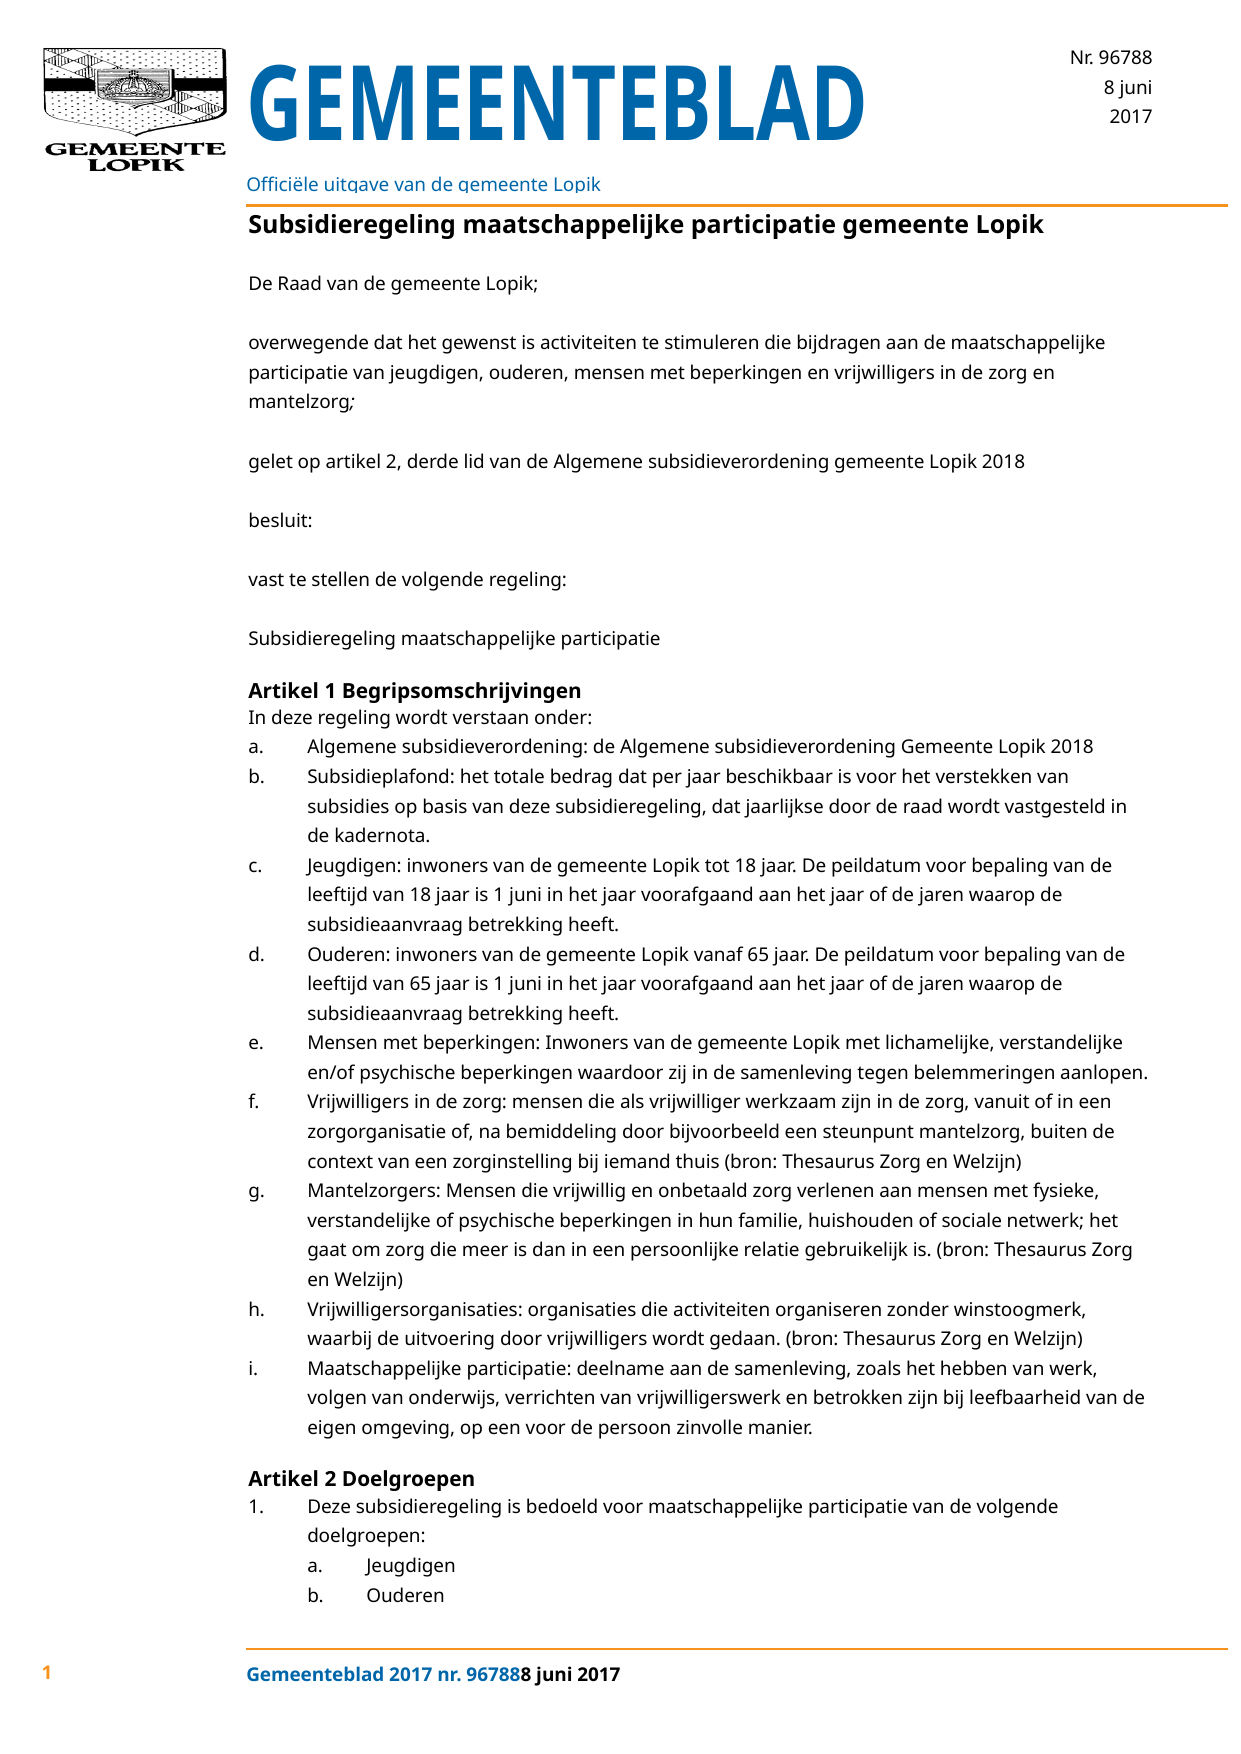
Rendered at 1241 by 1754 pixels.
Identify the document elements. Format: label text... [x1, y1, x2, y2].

picture [41, 47, 231, 172]
text Subsidieregeling maatschappelijke participatie gemeente Lopik [248, 207, 1152, 241]
text Subsidieregeling maatschappelijke participatie [248, 625, 1152, 651]
list Vrijwilligers in de zorg: mensen die als vrijwilliger werkzaam zijn in de zorg, vanuit of in een zorgorganisatie of, na bemiddeling door bijvoorbeeld een steunpunt mantelzorg, buiten de context van een zorginstelling bij iemand thuis (bron: Thesaurus Zorg en Welzijn) [248, 1089, 1152, 1174]
list Subsidieplafond: het totale bedrag dat per jaar beschikbaar is voor het verstekken van subsidies op basis van deze subsidieregeling, dat jaarlijkse door de raad wordt vastgesteld in de kadernota. [248, 763, 1152, 848]
text In deze regeling wordt verstaan onder: [248, 704, 1152, 730]
text Artikel 2 Doelgroepen [248, 1464, 1152, 1493]
text gelet op artikel 2, derde lid van de Algemene subsidieverordening gemeente Lopik 2018 [248, 448, 1152, 473]
list Algemene subsidieverordening: de Algemene subsidieverordening Gemeente Lopik 2018 [248, 734, 1152, 759]
list Maatschappelijke participatie: deelname aan de samenleving, zoals het hebben van werk, volgen van onderwijs, verrichten van vrijwilligerswerk en betrokken zijn bij leefbaarheid van de eigen omgeving, op een voor de persoon zinvolle manier. [248, 1355, 1152, 1440]
text besluit: [248, 507, 1152, 533]
list Ouderen: inwoners van de gemeente Lopik vanaf 65 jaar. De peildatum voor bepaling van de leeftijd van 65 jaar is 1 juni in het jaar voorafgaand aan het jaar of de jaren waarop de subsidieaanvraag betrekking heeft. [248, 941, 1152, 1026]
text vast te stellen de volgende regeling: [248, 566, 1152, 592]
list Deze subsidieregeling is bedoeld voor maatschappelijke participatie van de volgende doelgroepen: [248, 1493, 1152, 1548]
list Vrijwilligersorganisaties: organisaties die activiteiten organiseren zonder winstoogmerk, waarbij de uitvoering door vrijwilligers wordt gedaan. (bron: Thesaurus Zorg en Welzijn) [248, 1296, 1152, 1351]
list Ouderen [307, 1582, 1152, 1607]
text Artikel 1 Begripsomschrijvingen [248, 676, 1152, 704]
list Mantelzorgers: Mensen die vrijwillig en onbetaald zorg verlenen aan mensen met fysieke, verstandelijke of psychische beperkingen in hun familie, huishouden of sociale netwerk; het gaat om zorg die meer is dan in een persoonlijke relatie gebruikelijk is. (bron: Thesaurus Zorg en Welzijn) [248, 1177, 1152, 1292]
list Jeugdigen: inwoners van de gemeente Lopik tot 18 jaar. De peildatum voor bepaling van de leeftijd van 18 jaar is 1 juni in het jaar voorafgaand aan het jaar of de jaren waarop de subsidieaanvraag betrekking heeft. [248, 852, 1152, 937]
list Jeugdigen [307, 1552, 1152, 1578]
list Mensen met beperkingen: Inwoners van de gemeente Lopik met lichamelijke, verstandelijke en/of psychische beperkingen waardoor zij in de samenleving tegen belemmeringen aanlopen. [248, 1029, 1152, 1085]
text overwegende dat het gewenst is activiteiten te stimuleren die bijdragen aan de maatschappelijke participatie van jeugdigen, ouderen, mensen met beperkingen en vrijwilligers in de zorg en mantelzorg; [248, 329, 1152, 414]
text De Raad van de gemeente Lopik; [248, 270, 1152, 296]
